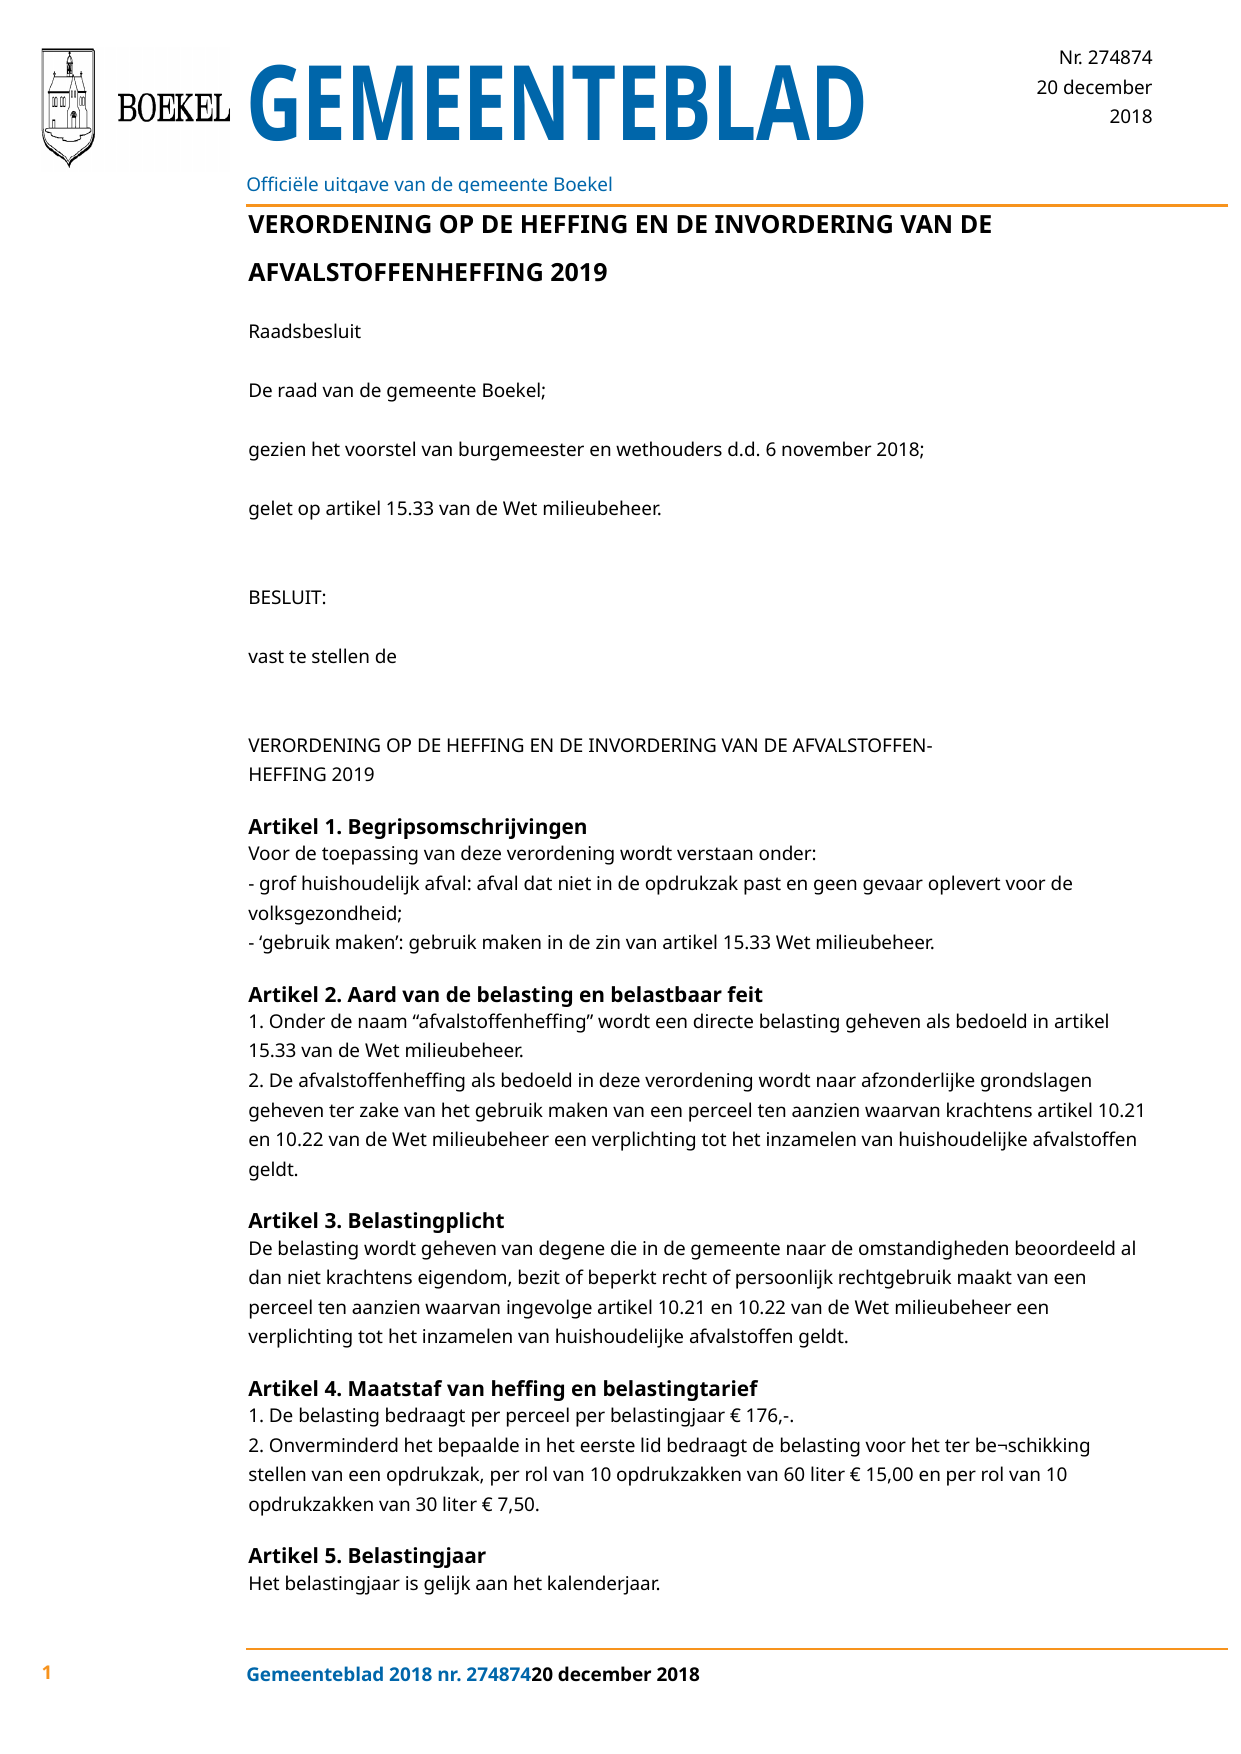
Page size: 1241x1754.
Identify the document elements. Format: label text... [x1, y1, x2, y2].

text VERORDENING OP DE HEFFING EN DE INVORDERING VAN DE AFVALSTOFFENHEFFING 2019 [248, 207, 1152, 288]
text 1. De belasting bedraagt per perceel per belastingjaar € 176,-. [248, 1402, 1152, 1428]
text De raad van de gemeente Boekel; [248, 377, 1152, 403]
text gezien het voorstel van burgemeester en wethouders d.d. 6 november 2018; [248, 436, 1152, 462]
text Artikel 2. Aard van de belasting en belastbaar feit [248, 980, 1152, 1008]
picture [41, 47, 231, 172]
text 1. Onder de naam “afvalstoffenheffing” wordt een directe belasting geheven als bedoeld in artikel 15.33 van de Wet milieubeheer. [248, 1008, 1152, 1063]
text Artikel 1. Begripsomschrijvingen [248, 812, 1152, 841]
text - ‘gebruik maken’: gebruik maken in de zin van artikel 15.33 Wet milieubeheer. [248, 929, 1152, 955]
text Raadsbesluit [248, 318, 1152, 344]
text Artikel 4. Maatstaf van heffing en belastingtarief [248, 1374, 1152, 1402]
text BESLUIT: [248, 584, 1152, 610]
text gelet op artikel 15.33 van de Wet milieubeheer. [248, 495, 1152, 521]
text 2. Onverminderd het bepaalde in het eerste lid bedraagt de belasting voor het ter be¬schikking stellen van een opdrukzak, per rol van 10 opdrukzakken van 60 liter € 15,00 en per rol van 10 opdrukzakken van 30 liter € 7,50. [248, 1432, 1152, 1517]
text vast te stellen de [248, 643, 1152, 669]
text De belasting wordt geheven van degene die in de gemeente naar de omstandigheden beoordeeld al dan niet krachtens eigendom, bezit of beperkt recht of persoonlijk rechtgebruik maakt van een perceel ten aanzien waarvan ingevolge artikel 10.21 en 10.22 van de Wet milieubeheer een verplichting tot het inzamelen van huishoudelijke afvalstoffen geldt. [248, 1235, 1152, 1349]
text - grof huishoudelijk afval: afval dat niet in de opdrukzak past en geen gevaar oplevert voor de volksgezondheid; [248, 870, 1152, 925]
text Voor de toepassing van deze verordening wordt verstaan onder: [248, 841, 1152, 866]
text 2. De afvalstoffenheffing als bedoeld in deze verordening wordt naar afzonderlijke grondslagen geheven ter zake van het gebruik maken van een perceel ten aanzien waarvan krachtens artikel 10.21 en 10.22 van de Wet milieubeheer een verplichting tot het inzamelen van huishoudelijke afvalstoffen geldt. [248, 1067, 1152, 1182]
text Het belastingjaar is gelijk aan het kalenderjaar. [248, 1570, 1152, 1596]
text HEFFING 2019 [248, 762, 1152, 787]
text Artikel 5. Belastingjaar [248, 1542, 1152, 1570]
text VERORDENING OP DE HEFFING EN DE INVORDERING VAN DE AFVALSTOFFEN- [248, 732, 1152, 758]
text Artikel 3. Belastingplicht [248, 1206, 1152, 1235]
